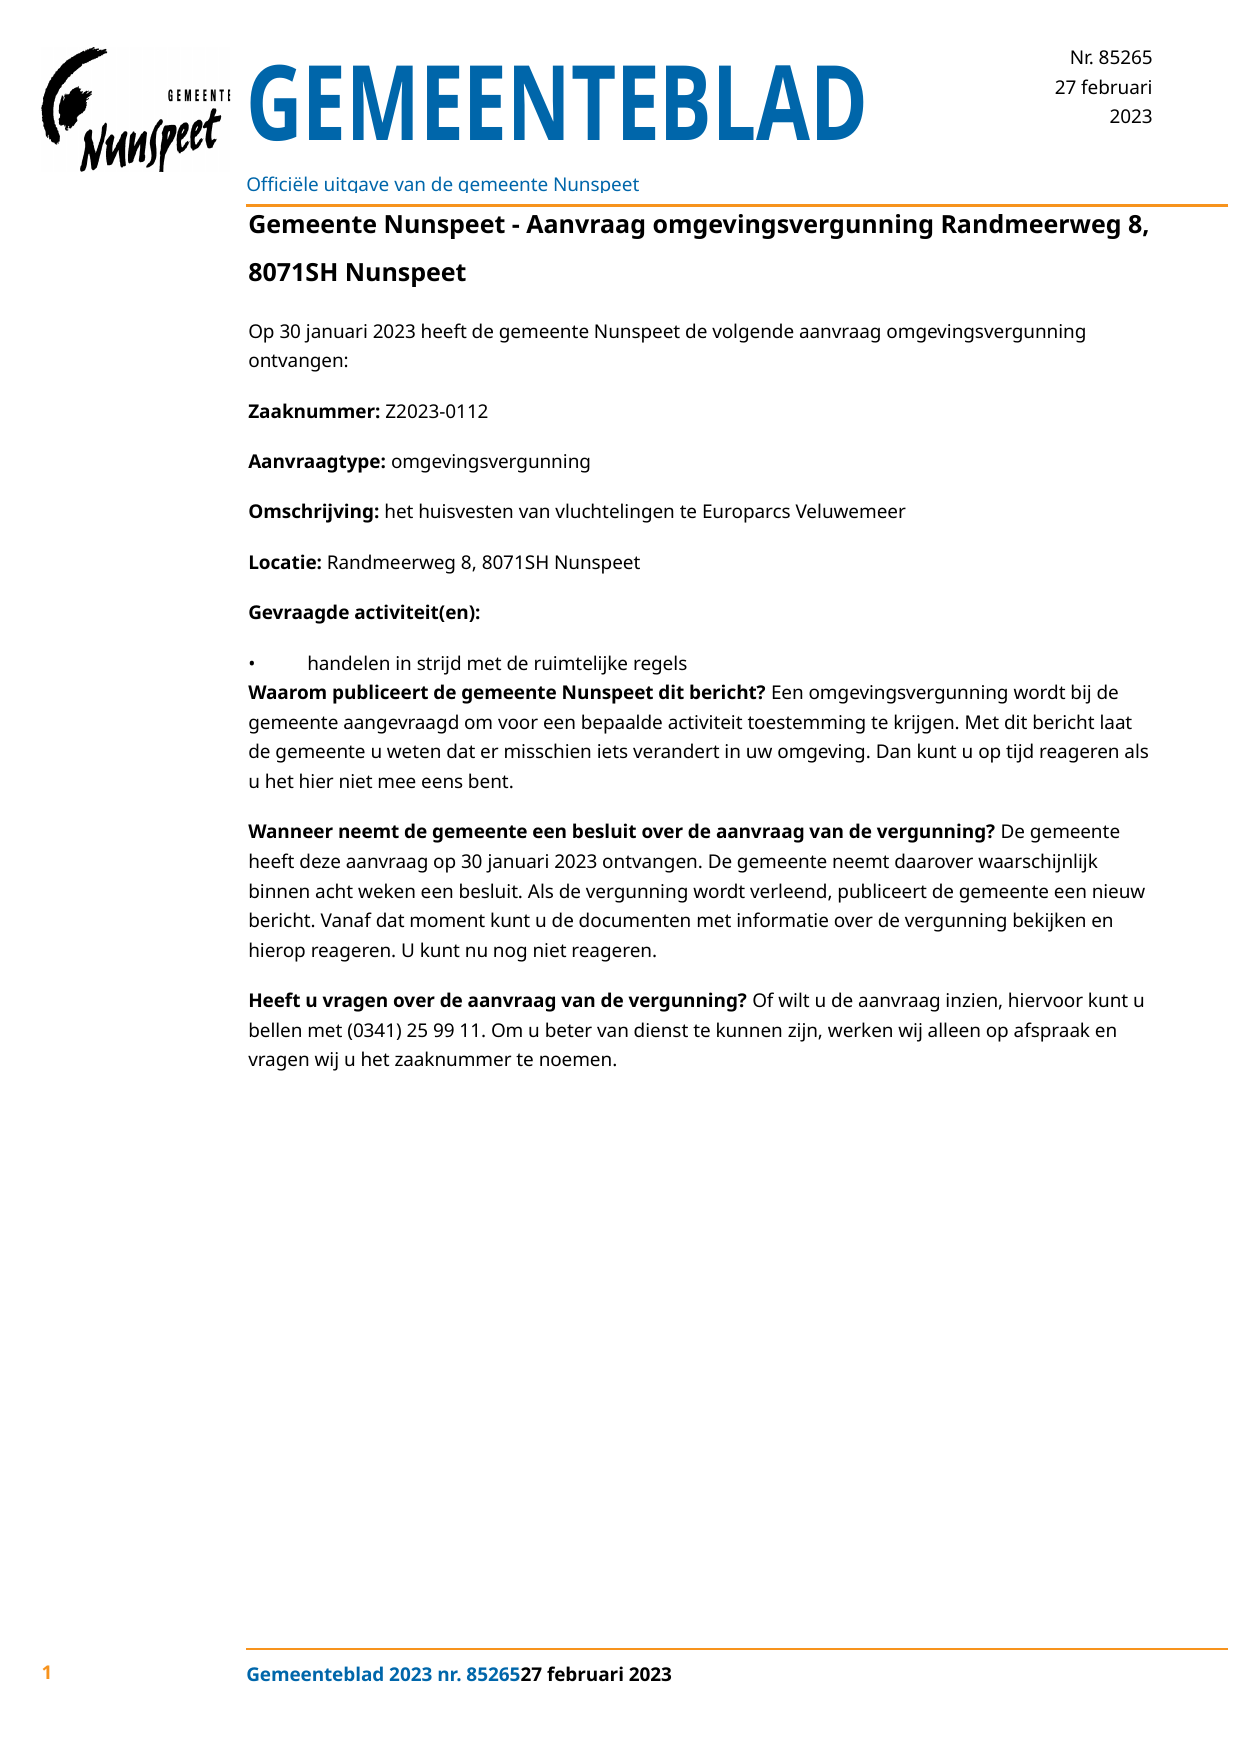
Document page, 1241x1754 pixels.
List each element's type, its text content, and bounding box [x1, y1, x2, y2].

text Aanvraagtype: omgevingsvergunning [248, 448, 1152, 474]
text Gevraagde activiteit(en): [248, 599, 1152, 625]
text Locatie: Randmeerweg 8, 8071SH Nunspeet [248, 549, 1152, 575]
text Omschrijving: het huisvesten van vluchtelingen te Europarcs Veluwemeer [248, 499, 1152, 524]
text Heeft u vragen over de aanvraag van de vergunning? Of wilt u de aanvraag inzien, hiervoor kunt u bellen met (0341) 25 99 11. Om u beter van dienst te kunnen zijn, werken wij alleen op afspraak en vragen wij u het zaaknummer te noemen. [248, 987, 1152, 1072]
text Waarom publiceert de gemeente Nunspeet dit bericht? Een omgevingsvergunning wordt bij de gemeente aangevraagd om voor een bepaalde activiteit toestemming te krijgen. Met dit bericht laat de gemeente u weten dat er misschien iets verandert in uw omgeving. Dan kunt u op tijd reageren als u het hier niet mee eens bent. [248, 679, 1152, 794]
text Gemeente Nunspeet - Aanvraag omgevingsvergunning Randmeerweg 8, 8071SH Nunspeet [248, 207, 1152, 288]
text Op 30 januari 2023 heeft de gemeente Nunspeet de volgende aanvraag omgevingsvergunning ontvangen: [248, 318, 1152, 373]
list handelen in strijd met de ruimtelijke regels [248, 650, 1152, 676]
text Zaaknummer: Z2023-0112 [248, 398, 1152, 424]
picture [41, 47, 231, 172]
text Wanneer neemt de gemeente een besluit over de aanvraag van de vergunning? De gemeente heeft deze aanvraag op 30 januari 2023 ontvangen. De gemeente neemt daarover waarschijnlijk binnen acht weken een besluit. Als de vergunning wordt verleend, publiceert de gemeente een nieuw bericht. Vanaf dat moment kunt u de documenten met informatie over de vergunning bekijken en hierop reageren. U kunt nu nog niet reageren. [248, 819, 1152, 963]
